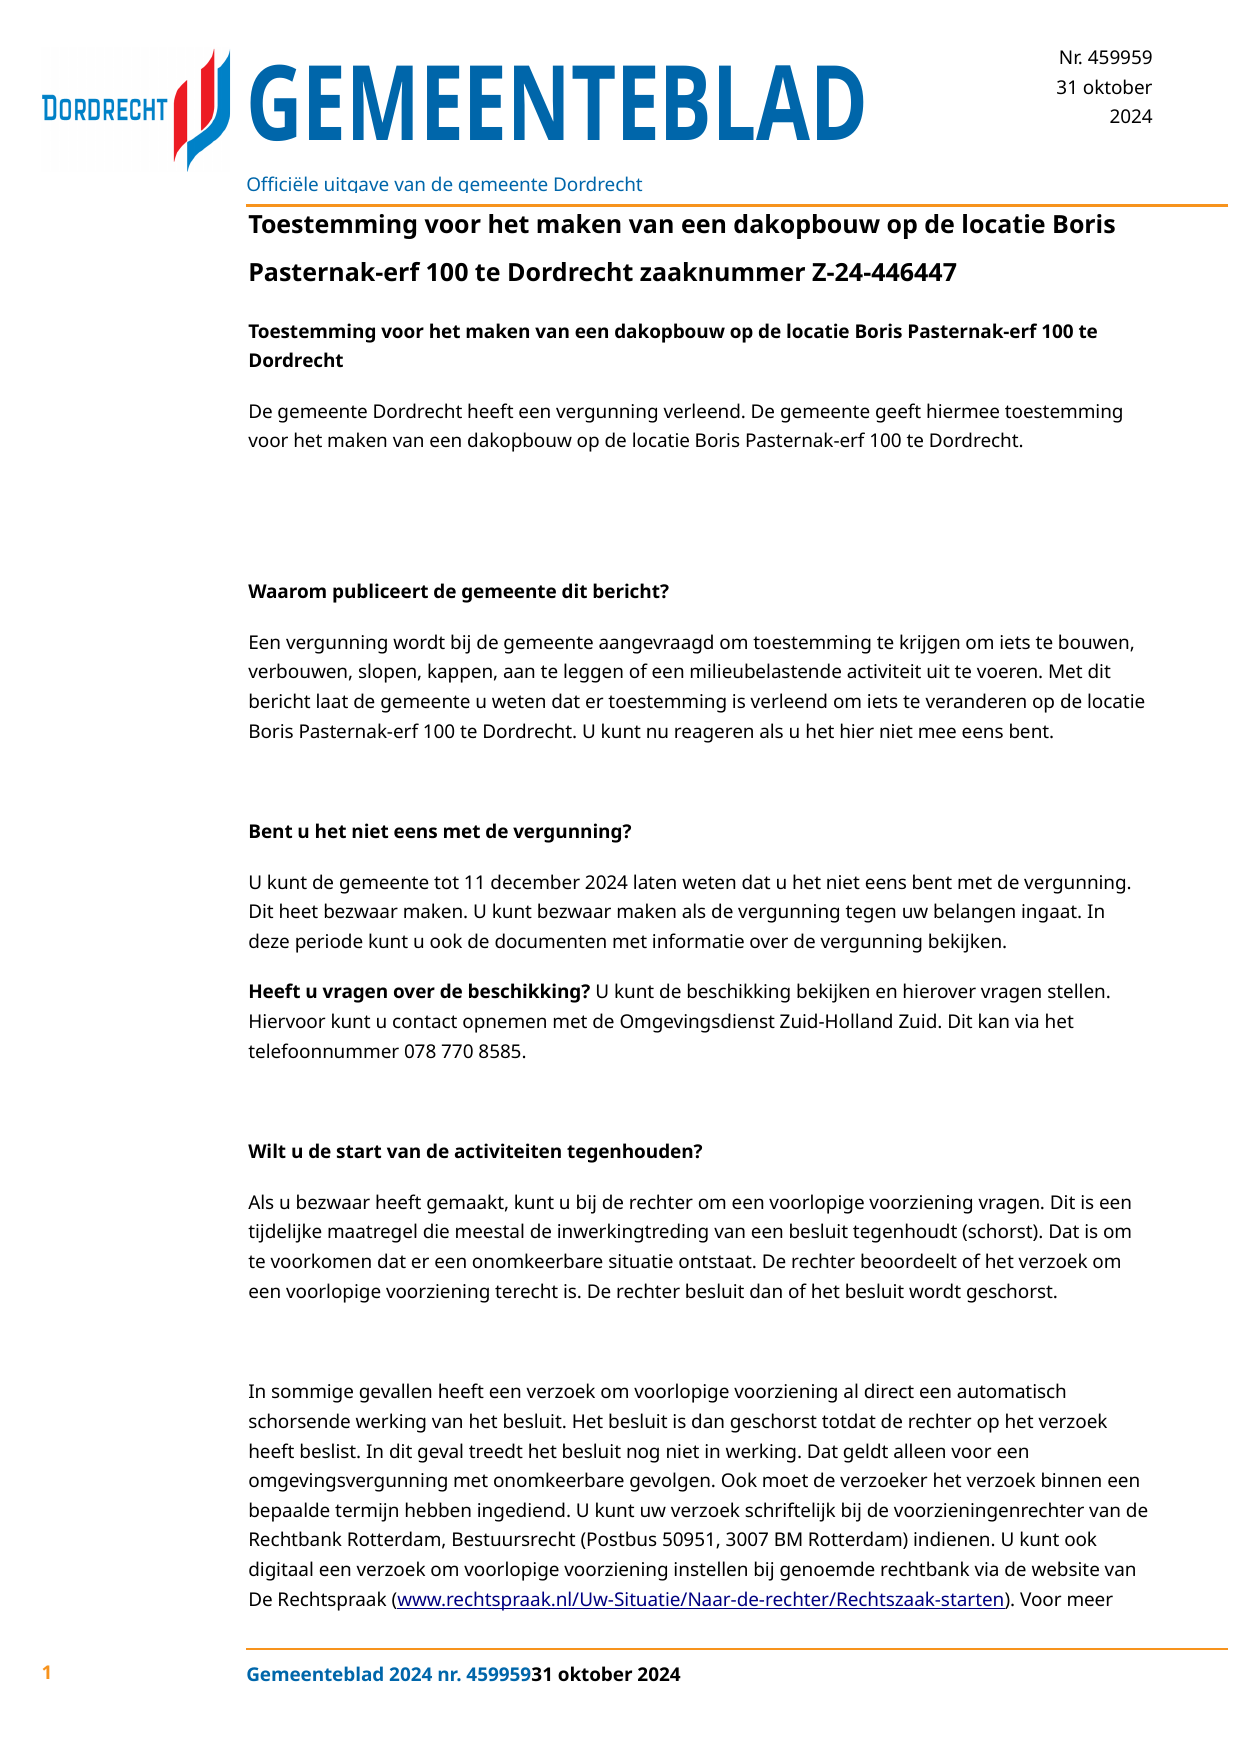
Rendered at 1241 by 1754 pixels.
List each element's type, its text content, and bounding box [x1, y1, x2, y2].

text Toestemming voor het maken van een dakopbouw op de locatie Boris Pasternak-erf 100 te Dordrecht zaaknummer Z-24-446447 [248, 207, 1152, 288]
picture [41, 47, 231, 172]
text Heeft u vragen over de beschikking? U kunt de beschikking bekijken en hierover vragen stellen. Hiervoor kunt u contact opnemen met de Omgevingsdienst Zuid-Holland Zuid. Dit kan via het telefoonnummer 078 770 8585. [248, 979, 1152, 1064]
text Wilt u de start van de activiteiten tegenhouden? [248, 1139, 1152, 1164]
text In sommige gevallen heeft een verzoek om voorlopige voorziening al direct een automatisch schorsende werking van het besluit. Het besluit is dan geschorst totdat de rechter op het verzoek heeft beslist. In dit geval treedt het besluit nog niet in werking. Dat geldt alleen voor een omgevingsvergunning met onomkeerbare gevolgen. Ook moet de verzoeker het verzoek binnen een bepaalde termijn hebben ingediend. U kunt uw verzoek schriftelijk bij de voorzieningenrechter van de Rechtbank Rotterdam, Bestuursrecht (Postbus 50951, 3007 BM Rotterdam) indienen. U kunt ook digitaal een verzoek om voorlopige voorziening instellen bij genoemde rechtbank via de website van De Rechtspraak (www.rechtspraak.nl/Uw-Situatie/Naar-de-rechter/Rechtszaak-starten). Voor meer [248, 1379, 1152, 1612]
text Als u bezwaar heeft gemaakt, kunt u bij de rechter om een voorlopige voorziening vragen. Dit is een tijdelijke maatregel die meestal de inwerkingtreding van een besluit tegenhoudt (schorst). Dat is om te voorkomen dat er een onomkeerbare situatie ontstaat. De rechter beoordeelt of het verzoek om een voorlopige voorziening terecht is. De rechter besluit dan of het besluit wordt geschorst. [248, 1189, 1152, 1304]
text De gemeente Dordrecht heeft een vergunning verleend. De gemeente geeft hiermee toestemming voor het maken van een dakopbouw op de locatie Boris Pasternak-erf 100 te Dordrecht. [248, 398, 1152, 453]
text Waarom publiceert de gemeente dit bericht? [248, 579, 1152, 604]
text Bent u het niet eens met de vergunning? [248, 819, 1152, 844]
text Een vergunning wordt bij de gemeente aangevraagd om toestemming te krijgen om iets te bouwen, verbouwen, slopen, kappen, aan te leggen of een milieubelastende activiteit uit te voeren. Met dit bericht laat de gemeente u weten dat er toestemming is verleend om iets te veranderen op de locatie Boris Pasternak-erf 100 te Dordrecht. U kunt nu reageren als u het hier niet mee eens bent. [248, 629, 1152, 744]
text Toestemming voor het maken van een dakopbouw op de locatie Boris Pasternak-erf 100 te Dordrecht [248, 318, 1152, 373]
text U kunt de gemeente tot 11 december 2024 laten weten dat u het niet eens bent met de vergunning. Dit heet bezwaar maken. U kunt bezwaar maken als de vergunning tegen uw belangen ingaat. In deze periode kunt u ook de documenten met informatie over de vergunning bekijken. [248, 869, 1152, 954]
